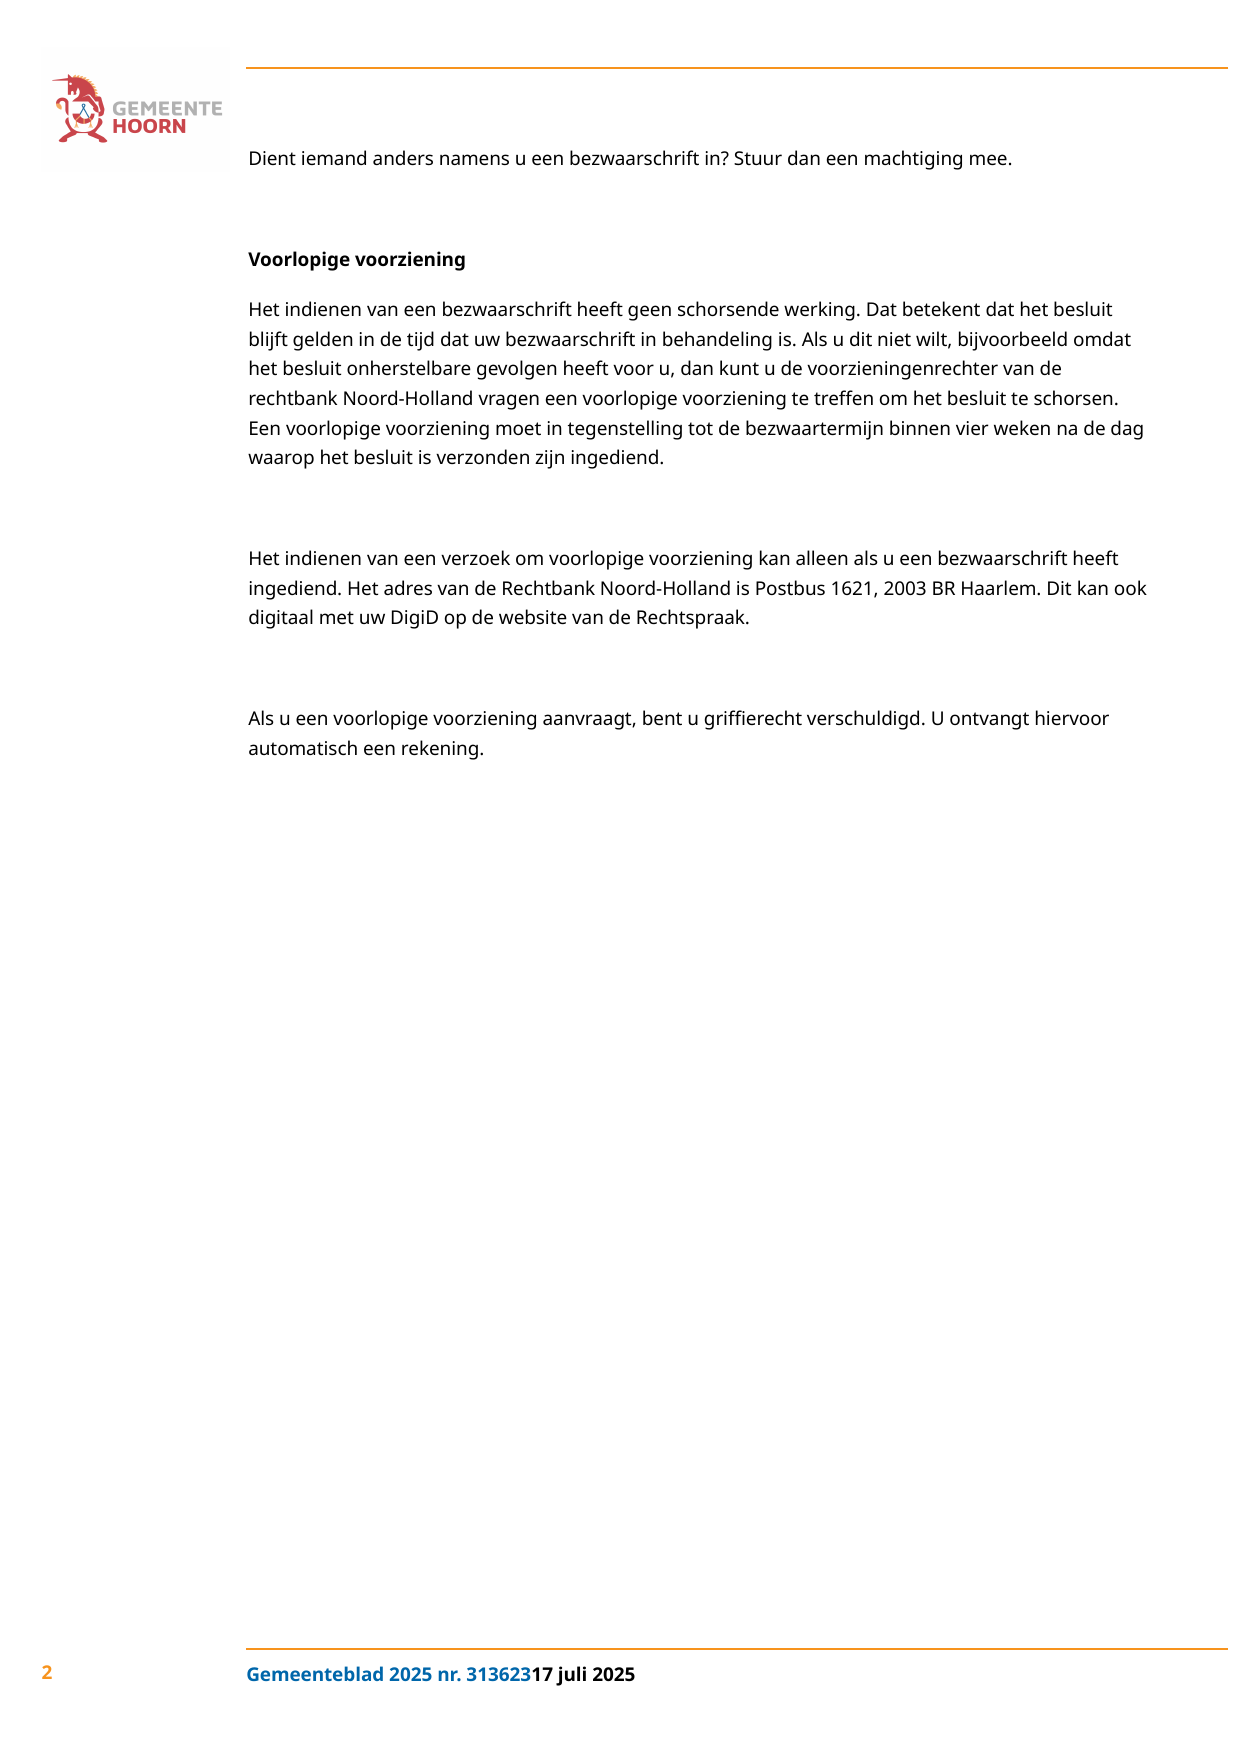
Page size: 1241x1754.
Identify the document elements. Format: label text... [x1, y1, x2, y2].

text Als u een voorlopige voorziening aanvraagt, bent u griffierecht verschuldigd. U ontvangt hiervoor automatisch een rekening. [248, 705, 1152, 761]
picture [41, 47, 231, 172]
text Het indienen van een verzoek om voorlopige voorziening kan alleen als u een bezwaarschrift heeft ingediend. Het adres van de Rechtbank Noord-Holland is Postbus 1621, 2003 BR Haarlem. Dit kan ook digitaal met uw DigiD op de website van de Rechtspraak. [248, 545, 1152, 630]
text Dient iemand anders namens u een bezwaarschrift in? Stuur dan een machtiging mee. [248, 145, 1152, 171]
text Voorlopige voorziening [248, 246, 1152, 272]
text Het indienen van een bezwaarschrift heeft geen schorsende werking. Dat betekent dat het besluit blijft gelden in de tijd dat uw bezwaarschrift in behandeling is. Als u dit niet wilt, bijvoorbeeld omdat het besluit onherstelbare gevolgen heeft voor u, dan kunt u de voorzieningenrechter van de rechtbank Noord-Holland vragen een voorlopige voorziening te treffen om het besluit te schorsen. Een voorlopige voorziening moet in tegenstelling tot de bezwaartermijn binnen vier weken na de dag waarop het besluit is verzonden zijn ingediend. [248, 296, 1152, 470]
